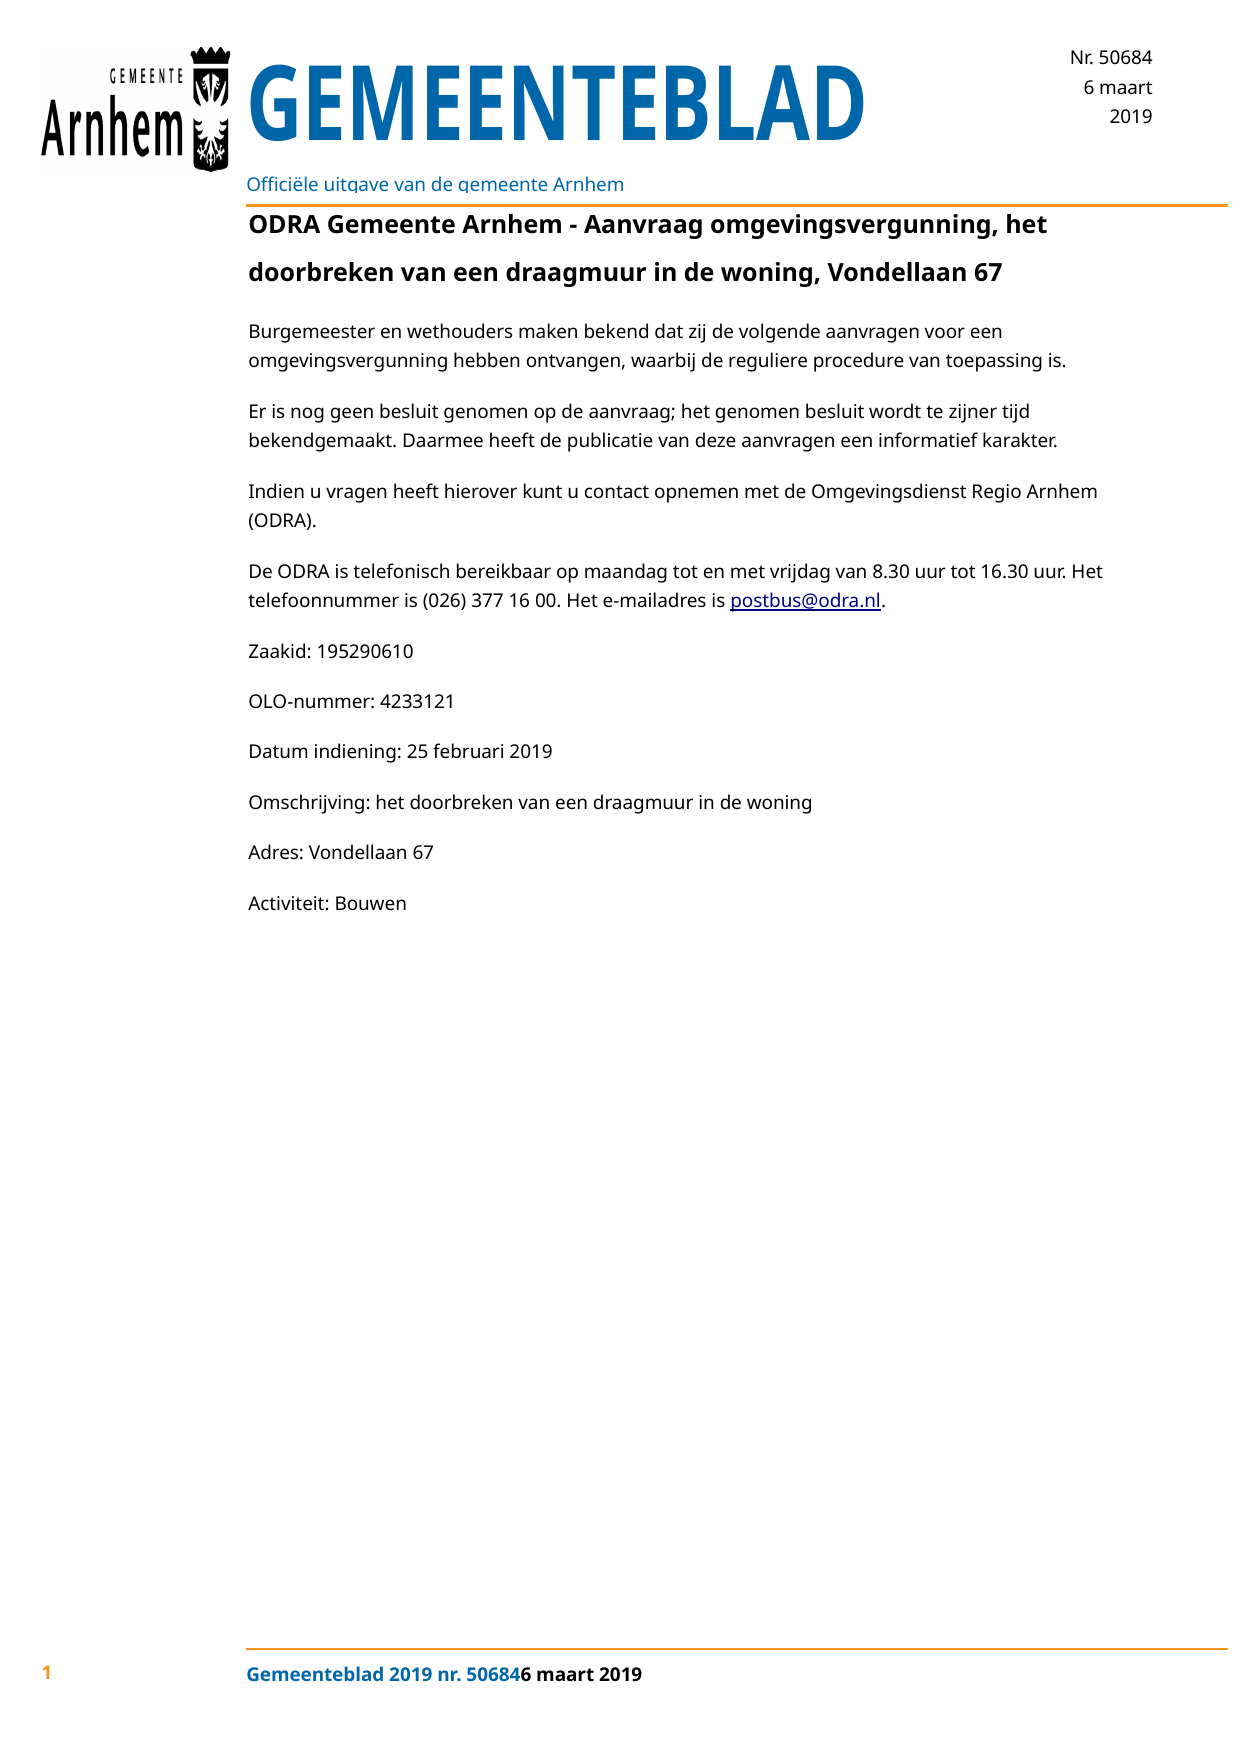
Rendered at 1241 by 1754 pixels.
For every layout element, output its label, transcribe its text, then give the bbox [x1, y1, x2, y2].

text OLO-nummer: 4233121 [248, 688, 1152, 714]
text Omschrijving: het doorbreken van een draagmuur in de woning [248, 789, 1152, 815]
text Burgemeester en wethouders maken bekend dat zij de volgende aanvragen voor een omgevingsvergunning hebben ontvangen, waarbij de reguliere procedure van toepassing is. [248, 318, 1152, 373]
text Activiteit: Bouwen [248, 890, 1152, 916]
text De ODRA is telefonisch bereikbaar op maandag tot en met vrijdag van 8.30 uur tot 16.30 uur. Het telefoonnummer is (026) 377 16 00. Het e-mailadres is postbus@odra.nl. [248, 558, 1152, 613]
text ODRA Gemeente Arnhem - Aanvraag omgevingsvergunning, het doorbreken van een draagmuur in de woning, Vondellaan 67 [248, 207, 1152, 288]
text Zaakid: 195290610 [248, 638, 1152, 664]
picture [41, 47, 231, 172]
text Adres: Vondellaan 67 [248, 839, 1152, 865]
text Er is nog geen besluit genomen op de aanvraag; het genomen besluit wordt te zijner tijd bekendgemaakt. Daarmee heeft de publicatie van deze aanvragen een informatief karakter. [248, 398, 1152, 453]
text Datum indiening: 25 februari 2019 [248, 739, 1152, 764]
text Indien u vragen heeft hierover kunt u contact opnemen met de Omgevingsdienst Regio Arnhem (ODRA). [248, 478, 1152, 533]
